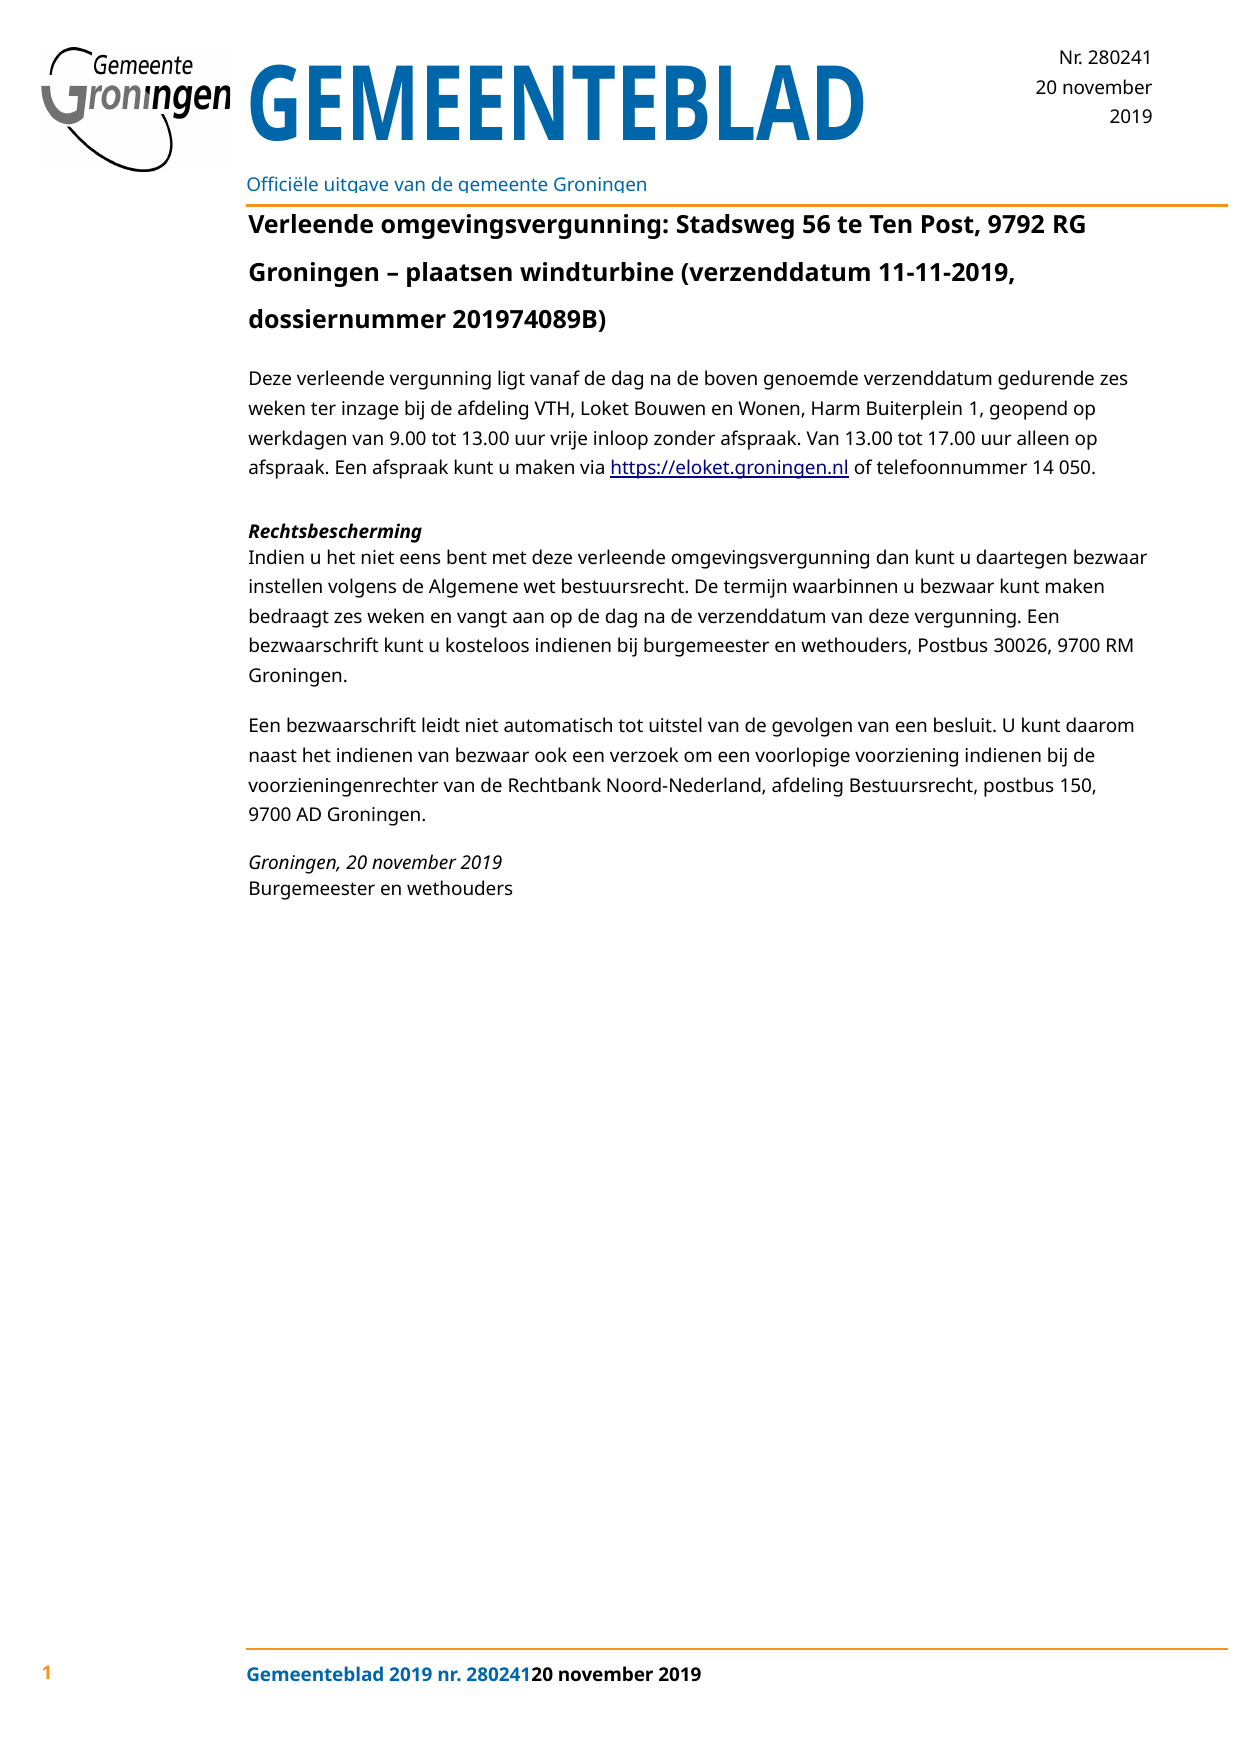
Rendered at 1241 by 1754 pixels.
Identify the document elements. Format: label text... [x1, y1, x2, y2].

text Deze verleende vergunning ligt vanaf de dag na de boven genoemde verzenddatum gedurende zes weken ter inzage bij de afdeling VTH, Loket Bouwen en Wonen, Harm Buiterplein 1, geopend op werkdagen van 9.00 tot 13.00 uur vrije inloop zonder afspraak. Van 13.00 tot 17.00 uur alleen op afspraak. Een afspraak kunt u maken via https://eloket.groningen.nl of telefoonnummer 14 050. [248, 366, 1152, 480]
text Verleende omgevingsvergunning: Stadsweg 56 te Ten Post, 9792 RG Groningen – plaatsen windturbine (verzenddatum 11-11-2019, dossiernummer 201974089B) [248, 207, 1152, 336]
text Indien u het niet eens bent met deze verleende omgevingsvergunning dan kunt u daartegen bezwaar instellen volgens de Algemene wet bestuursrecht. De termijn waarbinnen u bezwaar kunt maken bedraagt zes weken en vangt aan op de dag na de verzenddatum van deze vergunning. Een bezwaarschrift kunt u kosteloos indienen bij burgemeester en wethouders, Postbus 30026, 9700 RM Groningen. [248, 544, 1152, 688]
text Een bezwaarschrift leidt niet automatisch tot uitstel van de gevolgen van een besluit. U kunt daarom naast het indienen van bezwaar ook een verzoek om een voorlopige voorziening indienen bij de voorzieningenrechter van de Rechtbank Noord-Nederland, afdeling Bestuursrecht, postbus 150, 9700 AD Groningen. [248, 713, 1152, 827]
text Burgemeester en wethouders [248, 875, 1152, 901]
text Rechtsbescherming [248, 518, 1152, 544]
picture [41, 47, 231, 172]
text Groningen, 20 november 2019 [248, 849, 1152, 875]
